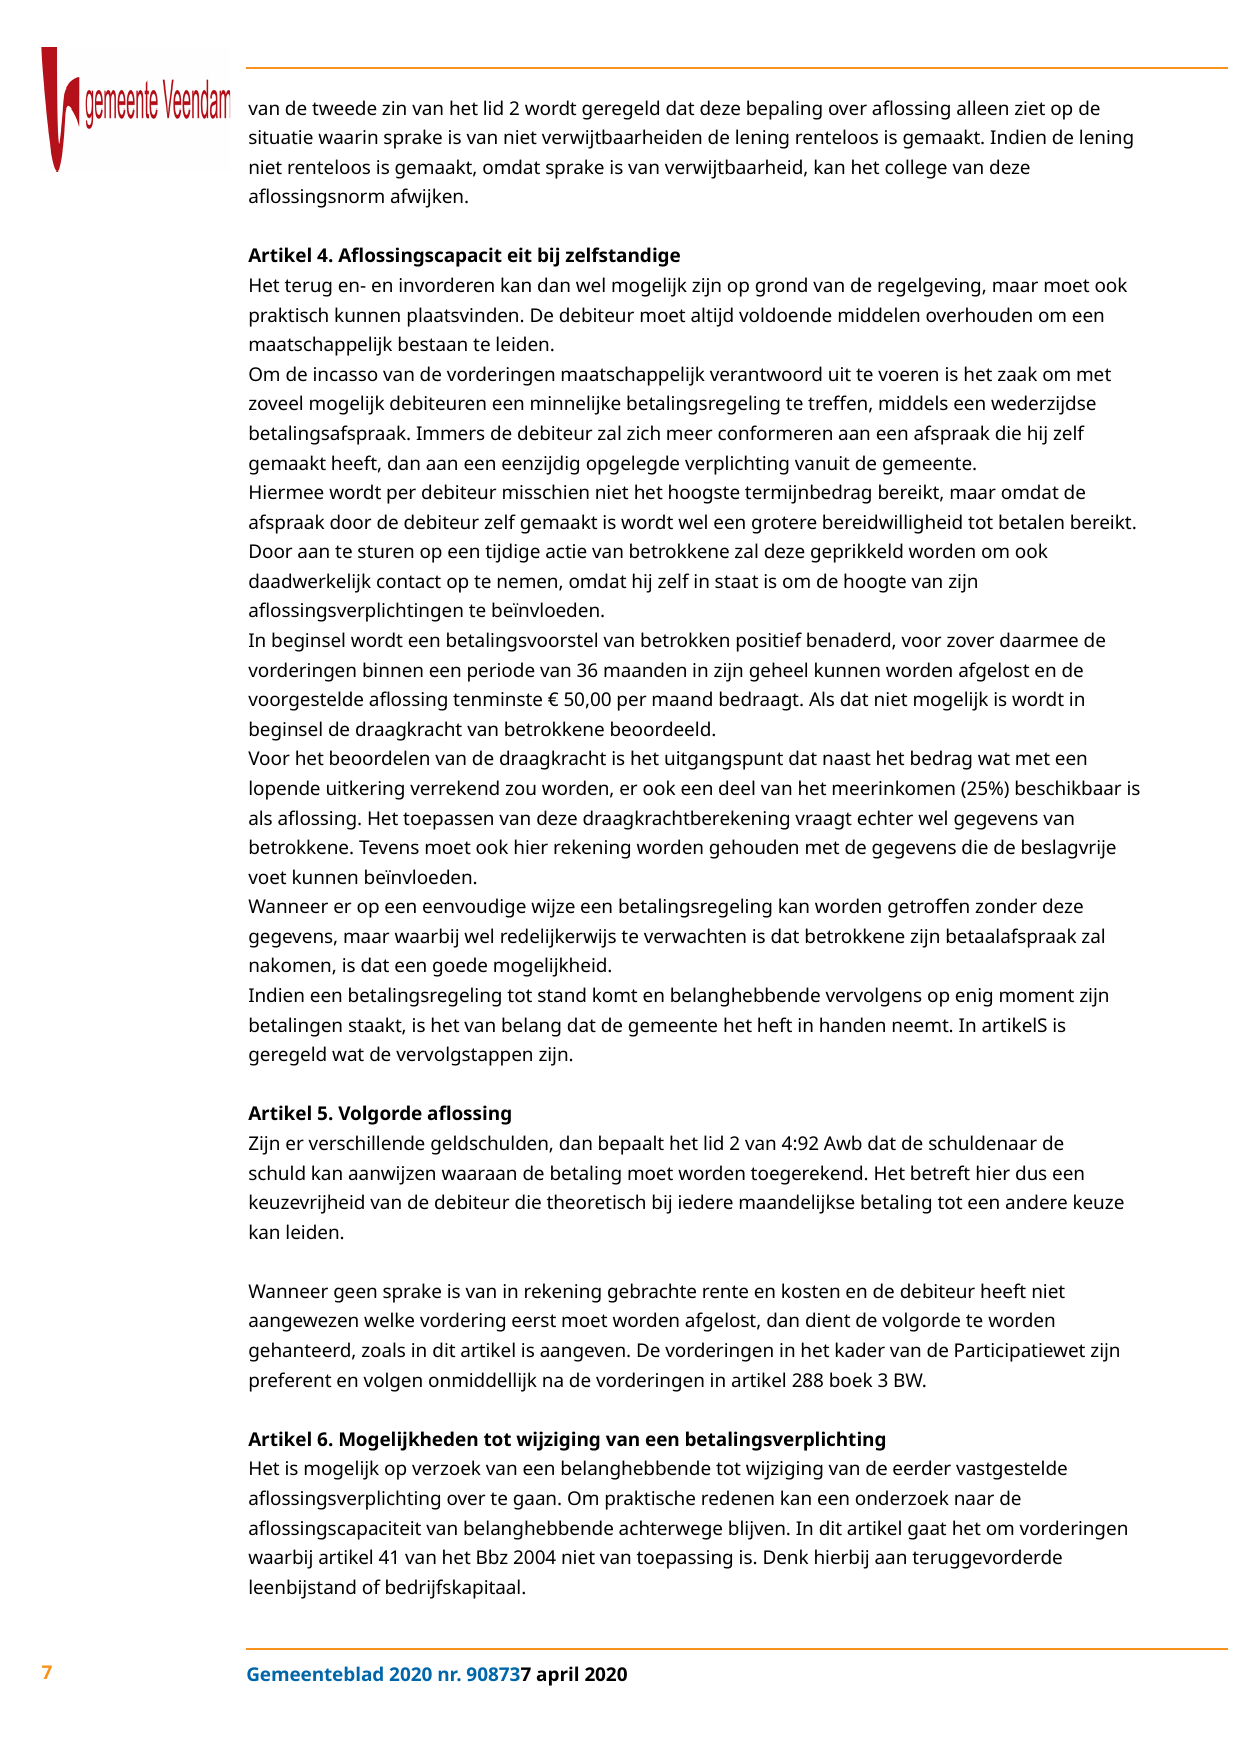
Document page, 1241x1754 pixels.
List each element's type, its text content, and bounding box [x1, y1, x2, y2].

text gegevens, maar waarbij wel redelijkerwijs te verwachten is dat betrokkene zijn betaalafspraak zal [248, 923, 1152, 949]
text als aflossing. Het toepassen van deze draagkrachtberekening vraagt echter wel gegevens van [248, 805, 1152, 831]
text van de tweede zin van het lid 2 wordt geregeld dat deze bepaling over aflossing alleen ziet op de situatie waarin sprake is van niet verwijtbaarheiden de lening renteloos is gemaakt. Indien de lening niet renteloos is gemaakt, omdat sprake is van verwijtbaarheid, kan het college van deze aflossingsnorm afwijken. [248, 95, 1152, 209]
text kan leiden. [248, 1219, 1152, 1245]
text lopende uitkering verrekend zou worden, er ook een deel van het meerinkomen (25%) beschikbaar is [248, 775, 1152, 801]
text voet kunnen beïnvloeden. [248, 864, 1152, 890]
text nakomen, is dat een goede mogelijkheid. [248, 953, 1152, 978]
text betalingen staakt, is het van belang dat de gemeente het heft in handen neemt. In artikelS is [248, 1012, 1152, 1038]
text beginsel de draagkracht van betrokkene beoordeeld. [248, 716, 1152, 742]
text keuzevrijheid van de debiteur die theoretisch bij iedere maandelijkse betaling tot een andere keuze [248, 1189, 1152, 1215]
text Het terug en- en invorderen kan dan wel mogelijk zijn op grond van de regelgeving, maar moet ook [248, 272, 1152, 298]
text betalingsafspraak. Immers de debiteur zal zich meer conformeren aan een afspraak die hij zelf [248, 420, 1152, 446]
text Artikel 4. Aflossingscapacit eit bij zelfstandige [248, 243, 1152, 268]
text aflossingsverplichting over te gaan. Om praktische redenen kan een onderzoek naar de [248, 1485, 1152, 1511]
text geregeld wat de vervolgstappen zijn. [248, 1041, 1152, 1067]
picture [41, 47, 231, 172]
text Artikel 5. Volgorde aflossing [248, 1101, 1152, 1126]
text In beginsel wordt een betalingsvoorstel van betrokken positief benaderd, voor zover daarmee de [248, 627, 1152, 653]
text Indien een betalingsregeling tot stand komt en belanghebbende vervolgens op enig moment zijn [248, 982, 1152, 1008]
text Door aan te sturen op een tijdige actie van betrokkene zal deze geprikkeld worden om ook [248, 538, 1152, 564]
text aflossingscapaciteit van belanghebbende achterwege blijven. In dit artikel gaat het om vorderingen [248, 1515, 1152, 1541]
text preferent en volgen onmiddellijk na de vorderingen in artikel 288 boek 3 BW. [248, 1367, 1152, 1393]
text aflossingsverplichtingen te beïnvloeden. [248, 598, 1152, 623]
text gehanteerd, zoals in dit artikel is aangeven. De vorderingen in het kader van de Participatiewet zijn [248, 1337, 1152, 1363]
text gemaakt heeft, dan aan een eenzijdig opgelegde verplichting vanuit de gemeente. [248, 450, 1152, 476]
text Wanneer er op een eenvoudige wijze een betalingsregeling kan worden getroffen zonder deze [248, 893, 1152, 919]
text Wanneer geen sprake is van in rekening gebrachte rente en kosten en de debiteur heeft niet [248, 1278, 1152, 1304]
text maatschappelijk bestaan te leiden. [248, 331, 1152, 357]
text betrokkene. Tevens moet ook hier rekening worden gehouden met de gegevens die de beslagvrije [248, 834, 1152, 860]
text praktisch kunnen plaatsvinden. De debiteur moet altijd voldoende middelen overhouden om een [248, 302, 1152, 328]
text Hiermee wordt per debiteur misschien niet het hoogste termijnbedrag bereikt, maar omdat de [248, 479, 1152, 505]
text Artikel 6. Mogelijkheden tot wijziging van een betalingsverplichting [248, 1426, 1152, 1452]
text aangewezen welke vordering eerst moet worden afgelost, dan dient de volgorde te worden [248, 1308, 1152, 1333]
text voorgestelde aflossing tenminste € 50,00 per maand bedraagt. Als dat niet mogelijk is wordt in [248, 686, 1152, 712]
text zoveel mogelijk debiteuren een minnelijke betalingsregeling te treffen, middels een wederzijdse [248, 391, 1152, 416]
text Om de incasso van de vorderingen maatschappelijk verantwoord uit te voeren is het zaak om met [248, 361, 1152, 387]
text afspraak door de debiteur zelf gemaakt is wordt wel een grotere bereidwilligheid tot betalen bereikt. [248, 509, 1152, 535]
text Voor het beoordelen van de draagkracht is het uitgangspunt dat naast het bedrag wat met een [248, 746, 1152, 771]
text leenbijstand of bedrijfskapitaal. [248, 1574, 1152, 1600]
text daadwerkelijk contact op te nemen, omdat hij zelf in staat is om de hoogte van zijn [248, 568, 1152, 594]
text Zijn er verschillende geldschulden, dan bepaalt het lid 2 van 4:92 Awb dat de schuldenaar de [248, 1130, 1152, 1156]
text Het is mogelijk op verzoek van een belanghebbende tot wijziging van de eerder vastgestelde [248, 1456, 1152, 1481]
text waarbij artikel 41 van het Bbz 2004 niet van toepassing is. Denk hierbij aan teruggevorderde [248, 1544, 1152, 1570]
text vorderingen binnen een periode van 36 maanden in zijn geheel kunnen worden afgelost en de [248, 657, 1152, 683]
text schuld kan aanwijzen waaraan de betaling moet worden toegerekend. Het betreft hier dus een [248, 1160, 1152, 1186]
